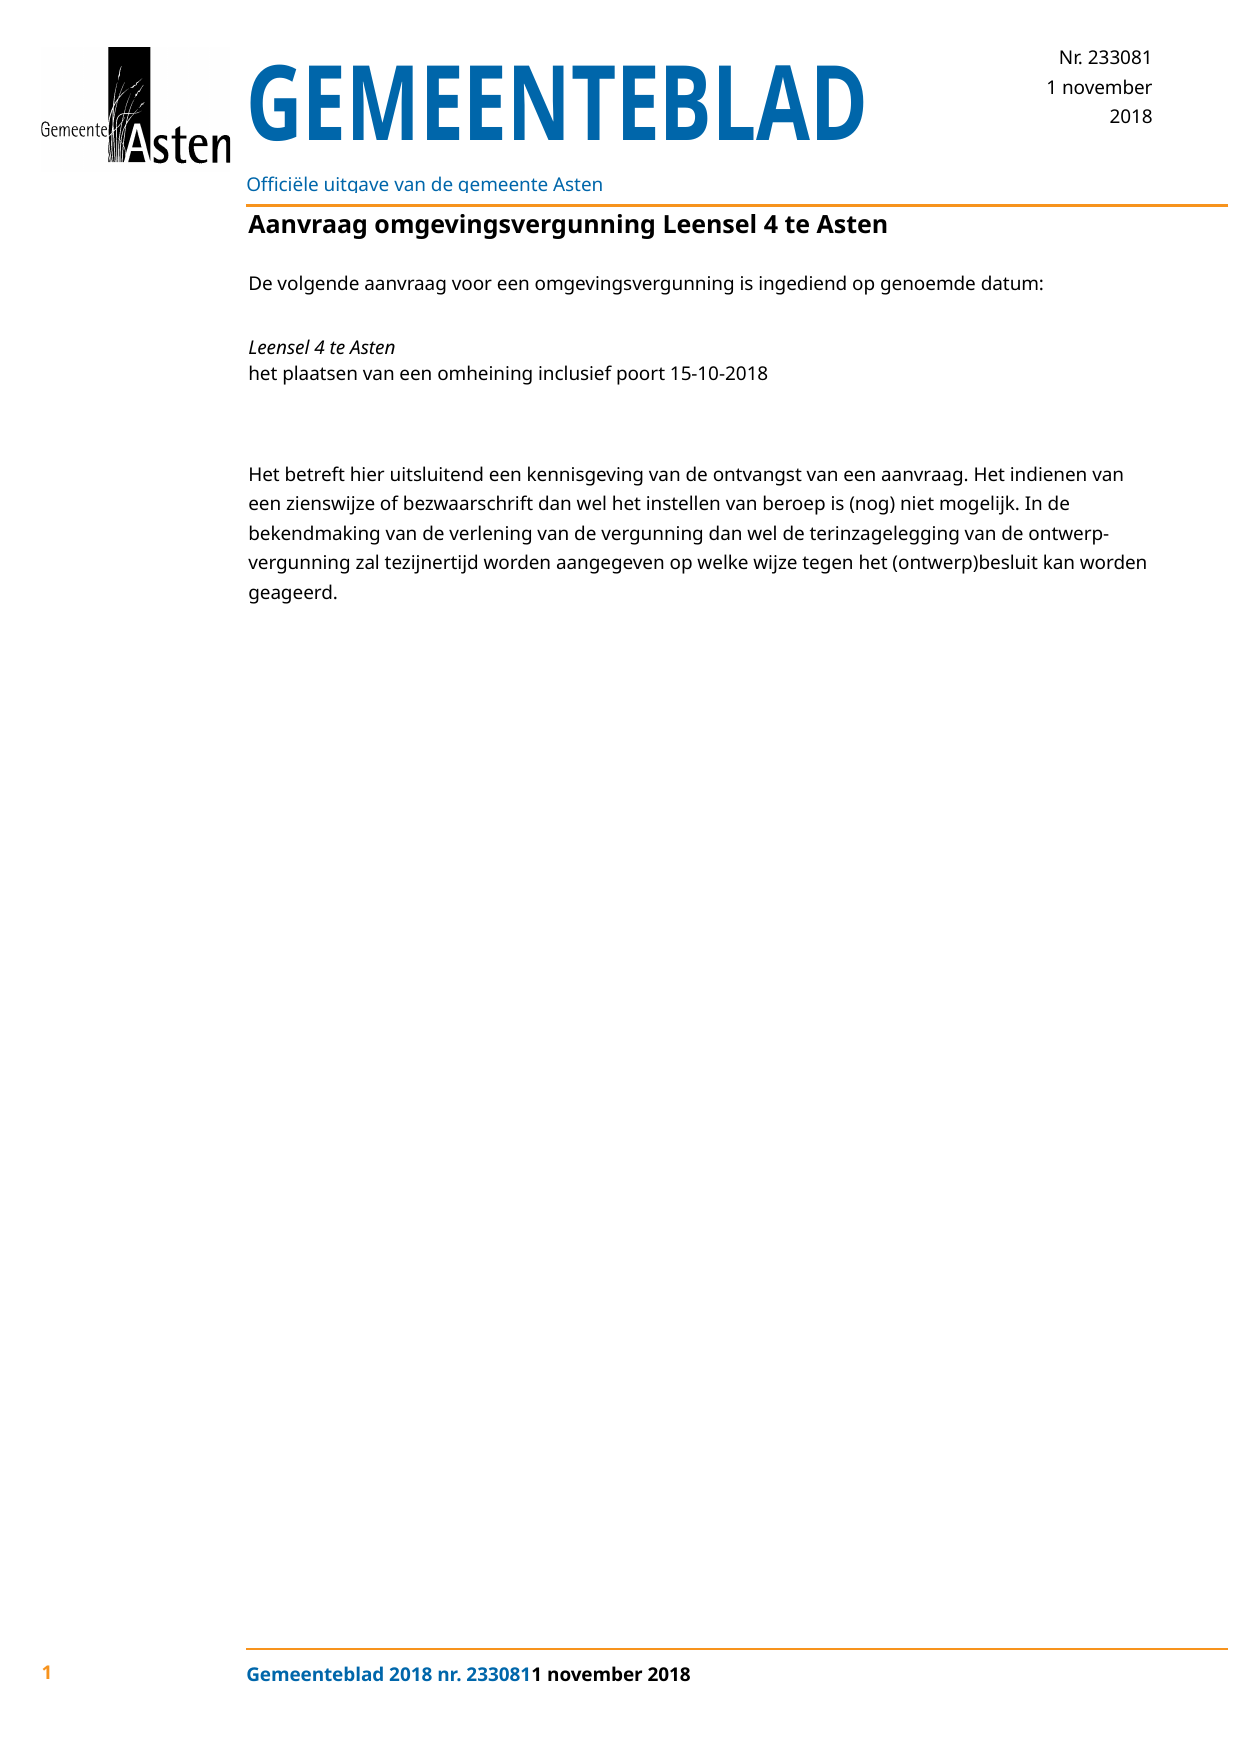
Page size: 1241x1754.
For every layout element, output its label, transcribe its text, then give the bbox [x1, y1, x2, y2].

text het plaatsen van een omheining inclusief poort 15-10-2018 [248, 360, 1152, 386]
text Het betreft hier uitsluitend een kennisgeving van de ontvangst van een aanvraag. Het indienen van een zienswijze of bezwaarschrift dan wel het instellen van beroep is (nog) niet mogelijk. In de bekendmaking van de verlening van de vergunning dan wel de terinzagelegging van de ontwerp-vergunning zal tezijnertijd worden aangegeven op welke wijze tegen het (ontwerp)besluit kan worden geageerd. [248, 461, 1152, 605]
text Leensel 4 te Asten [248, 334, 1152, 360]
text De volgende aanvraag voor een omgevingsvergunning is ingediend op genoemde datum: [248, 270, 1152, 296]
picture [41, 47, 231, 172]
text Aanvraag omgevingsvergunning Leensel 4 te Asten [248, 207, 1152, 241]
